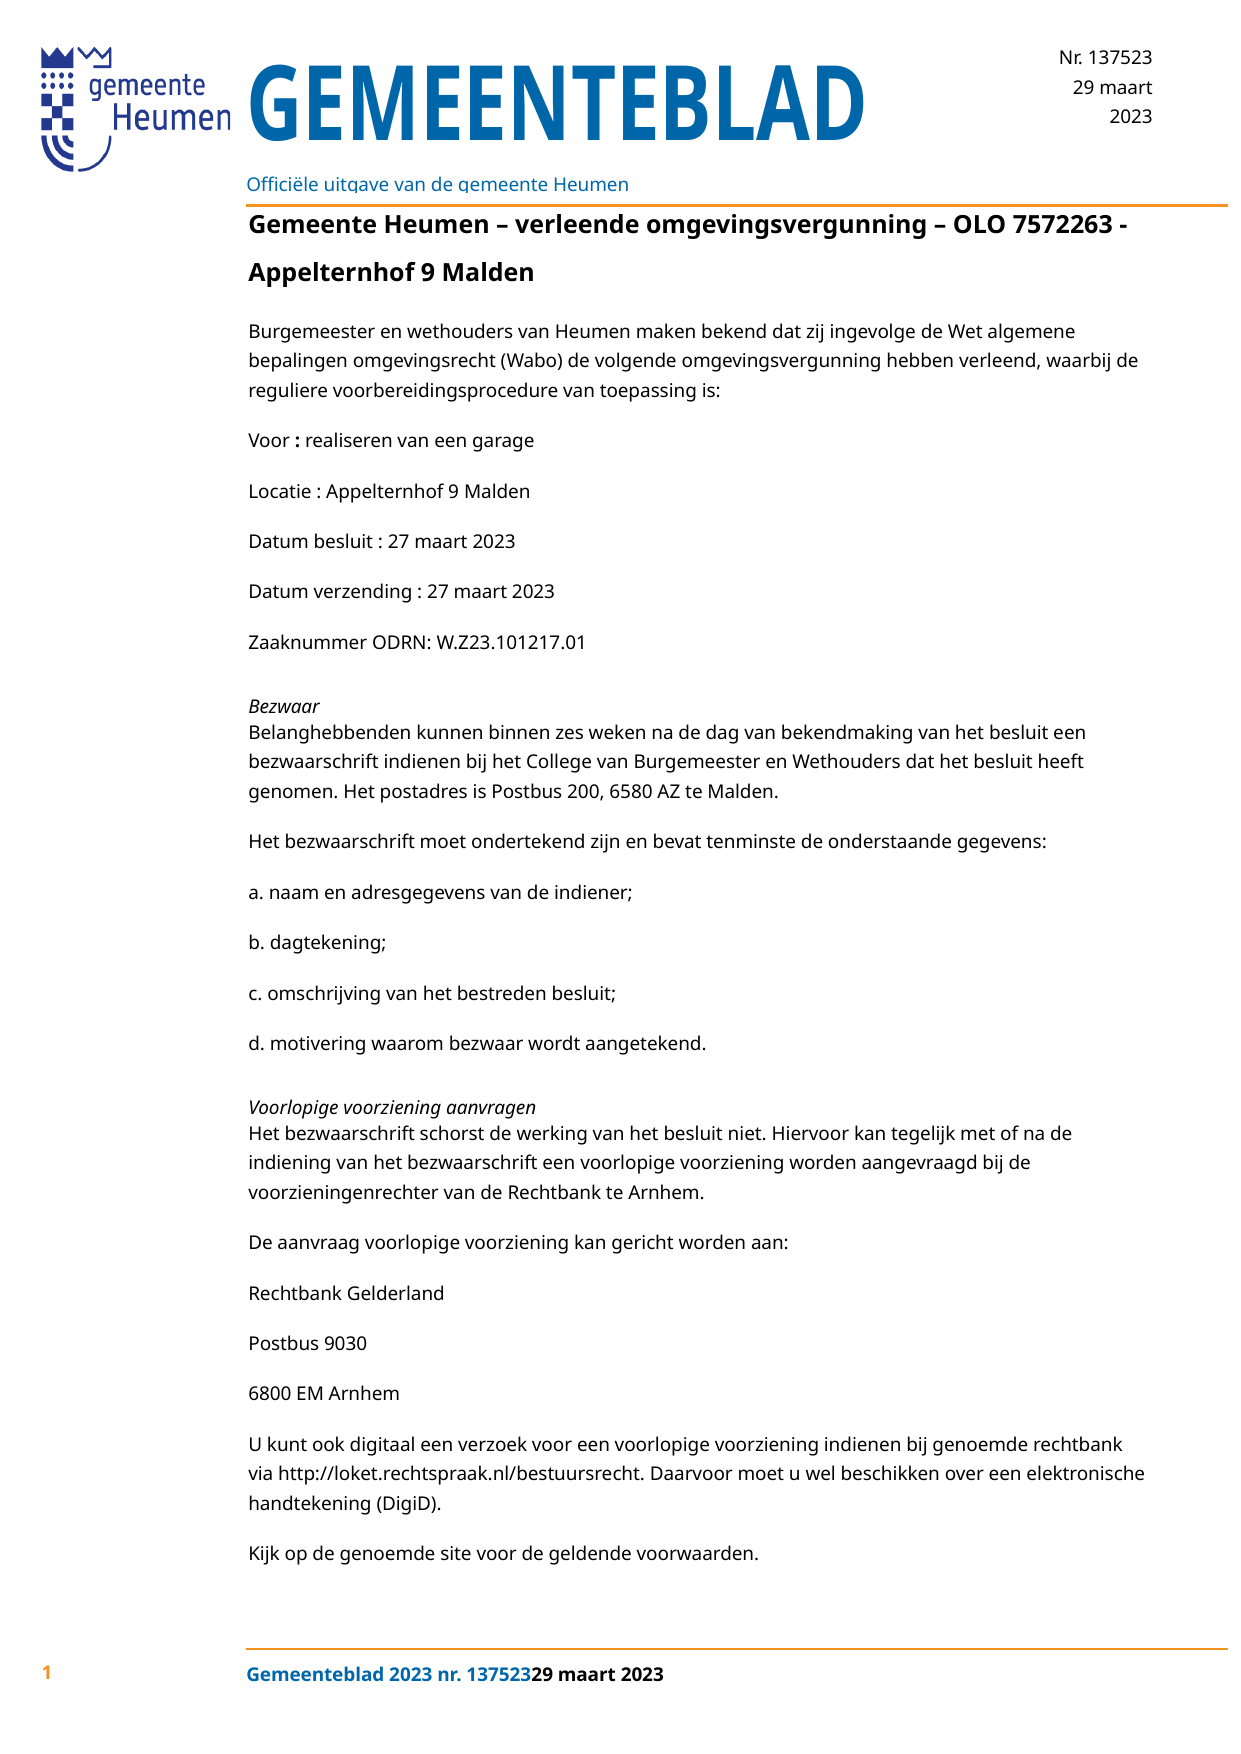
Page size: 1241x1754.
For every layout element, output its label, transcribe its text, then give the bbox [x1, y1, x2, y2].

picture [41, 47, 231, 172]
text U kunt ook digitaal een verzoek voor een voorlopige voorziening indienen bij genoemde rechtbank via http://loket.rechtspraak.nl/bestuursrecht. Daarvoor moet u wel beschikken over een elektronische handtekening (DigiD). [248, 1431, 1152, 1516]
text Datum verzending : 27 maart 2023 [248, 579, 1152, 604]
text Gemeente Heumen – verleende omgevingsvergunning – OLO 7572263 - Appelternhof 9 Malden [248, 207, 1152, 288]
text Het bezwaarschrift moet ondertekend zijn en bevat tenminste de onderstaande gegevens: [248, 828, 1152, 854]
text Belanghebbenden kunnen binnen zes weken na de dag van bekendmaking van het besluit een bezwaarschrift indienen bij het College van Burgemeester en Wethouders dat het besluit heeft genomen. Het postadres is Postbus 200, 6580 AZ te Malden. [248, 719, 1152, 804]
text b. dagtekening; [248, 929, 1152, 955]
text c. omschrijving van het bestreden besluit; [248, 980, 1152, 1005]
text a. naam en adresgegevens van de indiener; [248, 879, 1152, 904]
text Voorlopige voorziening aanvragen [248, 1094, 1152, 1120]
text Het bezwaarschrift schorst de werking van het besluit niet. Hiervoor kan tegelijk met of na de indiening van het bezwaarschrift een voorlopige voorziening worden aangevraagd bij de voorzieningenrechter van de Rechtbank te Arnhem. [248, 1120, 1152, 1205]
text Datum besluit : 27 maart 2023 [248, 528, 1152, 554]
text Burgemeester en wethouders van Heumen maken bekend dat zij ingevolge de Wet algemene bepalingen omgevingsrecht (Wabo) de volgende omgevingsvergunning hebben verleend, waarbij de reguliere voorbereidingsprocedure van toepassing is: [248, 318, 1152, 403]
text Kijk op de genoemde site voor de geldende voorwaarden. [248, 1541, 1152, 1566]
text Voor : realiseren van een garage [248, 427, 1152, 453]
text 6800 EM Arnhem [248, 1381, 1152, 1406]
text Rechtbank Gelderland [248, 1280, 1152, 1306]
text Bezwaar [248, 693, 1152, 719]
text Locatie : Appelternhof 9 Malden [248, 478, 1152, 504]
text De aanvraag voorlopige voorziening kan gericht worden aan: [248, 1229, 1152, 1255]
text d. motivering waarom bezwaar wordt aangetekend. [248, 1030, 1152, 1056]
text Zaaknummer ODRN: W.Z23.101217.01 [248, 629, 1152, 655]
text Postbus 9030 [248, 1330, 1152, 1356]
